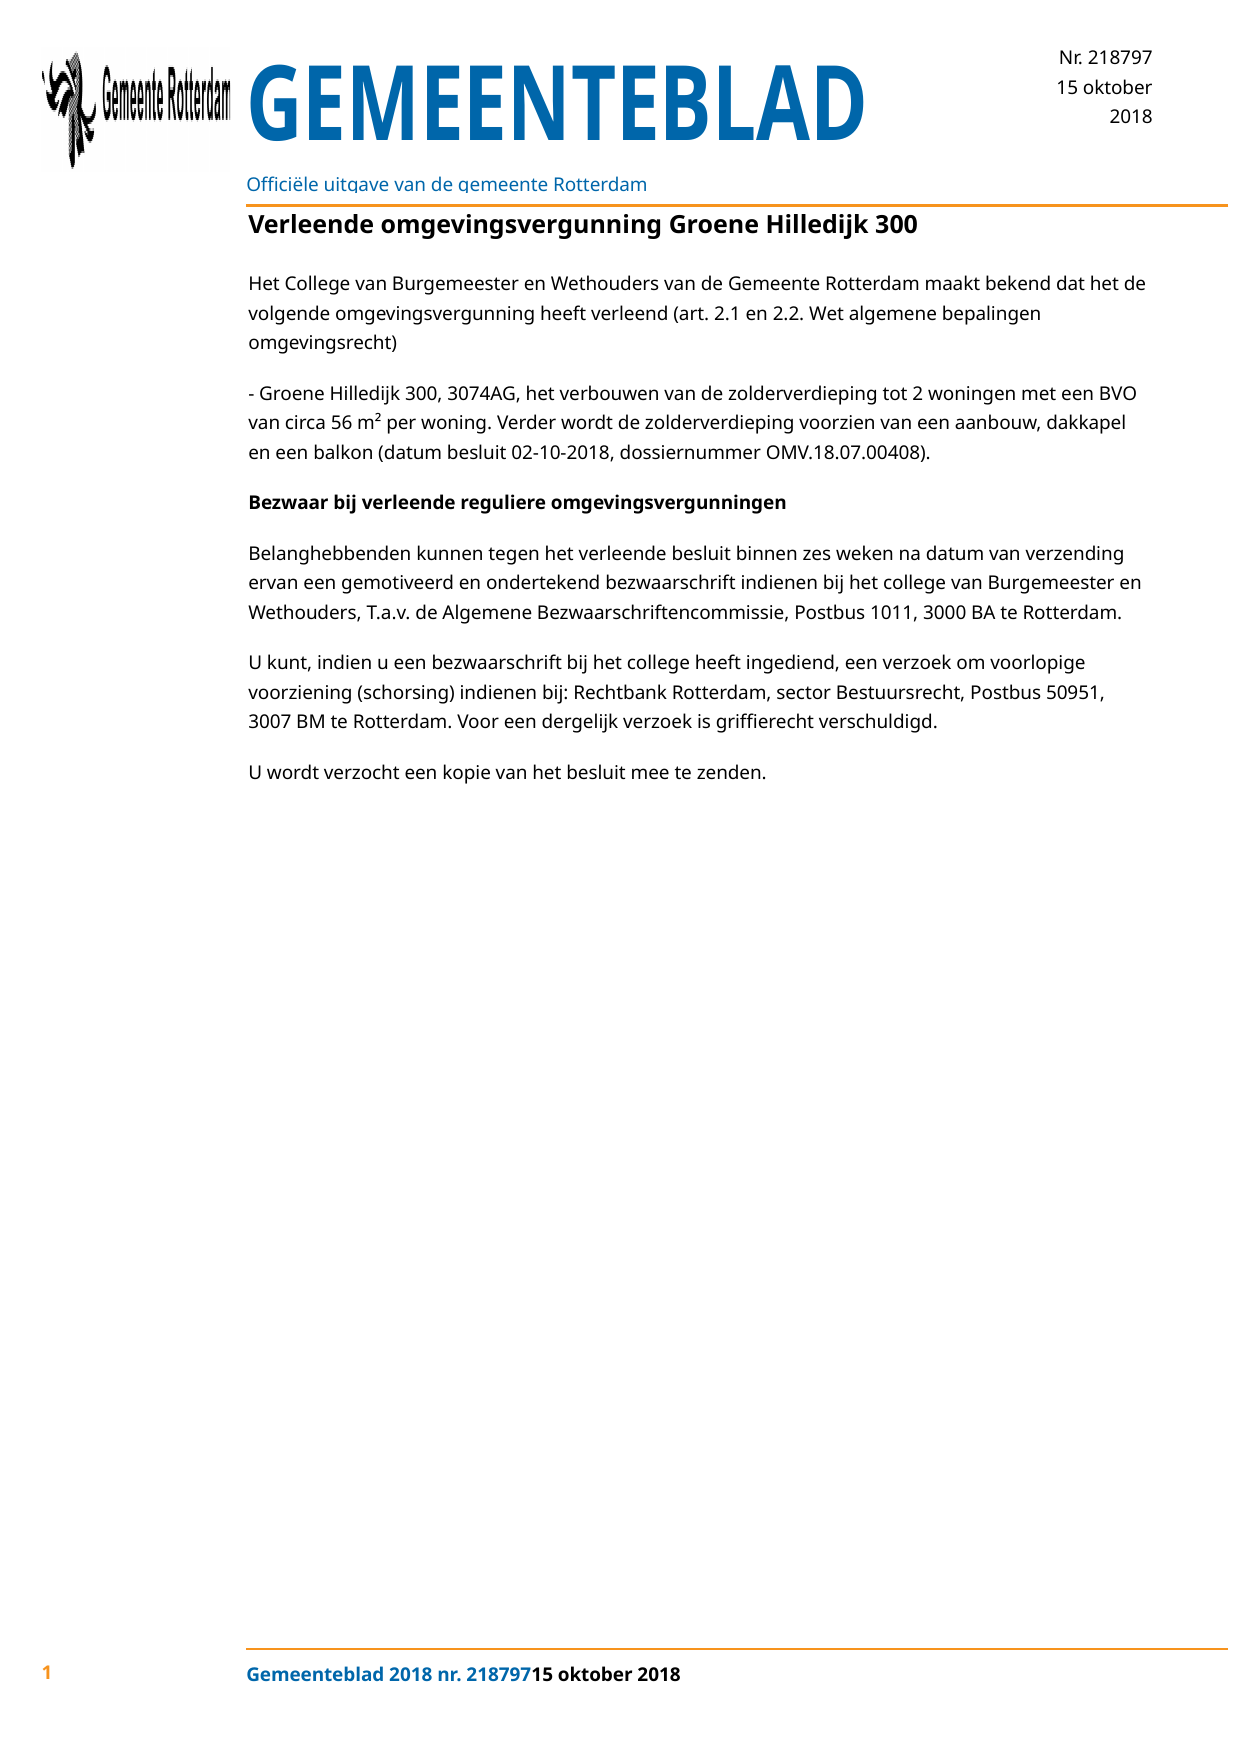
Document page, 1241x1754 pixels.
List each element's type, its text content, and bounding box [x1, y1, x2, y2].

text U wordt verzocht een kopie van het besluit mee te zenden. [248, 759, 1152, 785]
picture [41, 47, 231, 172]
text Het College van Burgemeester en Wethouders van de Gemeente Rotterdam maakt bekend dat het de volgende omgevingsvergunning heeft verleend (art. 2.1 en 2.2. Wet algemene bepalingen omgevingsrecht) [248, 270, 1152, 355]
text - Groene Hilledijk 300, 3074AG, het verbouwen van de zolderverdieping tot 2 woningen met een BVO van circa 56 m² per woning. Verder wordt de zolderverdieping voorzien van een aanbouw, dakkapel en een balkon (datum besluit 02-10-2018, dossiernummer OMV.18.07.00408). [248, 380, 1152, 465]
text Belanghebbenden kunnen tegen het verleende besluit binnen zes weken na datum van verzending ervan een gemotiveerd en ondertekend bezwaarschrift indienen bij het college van Burgemeester en Wethouders, T.a.v. de Algemene Bezwaarschriftencommissie, Postbus 1011, 3000 BA te Rotterdam. [248, 540, 1152, 625]
text Verleende omgevingsvergunning Groene Hilledijk 300 [248, 207, 1152, 241]
text Bezwaar bij verleende reguliere omgevingsvergunningen [248, 489, 1152, 515]
text U kunt, indien u een bezwaarschrift bij het college heeft ingediend, een verzoek om voorlopige voorziening (schorsing) indienen bij: Rechtbank Rotterdam, sector Bestuursrecht, Postbus 50951, 3007 BM te Rotterdam. Voor een dergelijk verzoek is griffierecht verschuldigd. [248, 649, 1152, 734]
